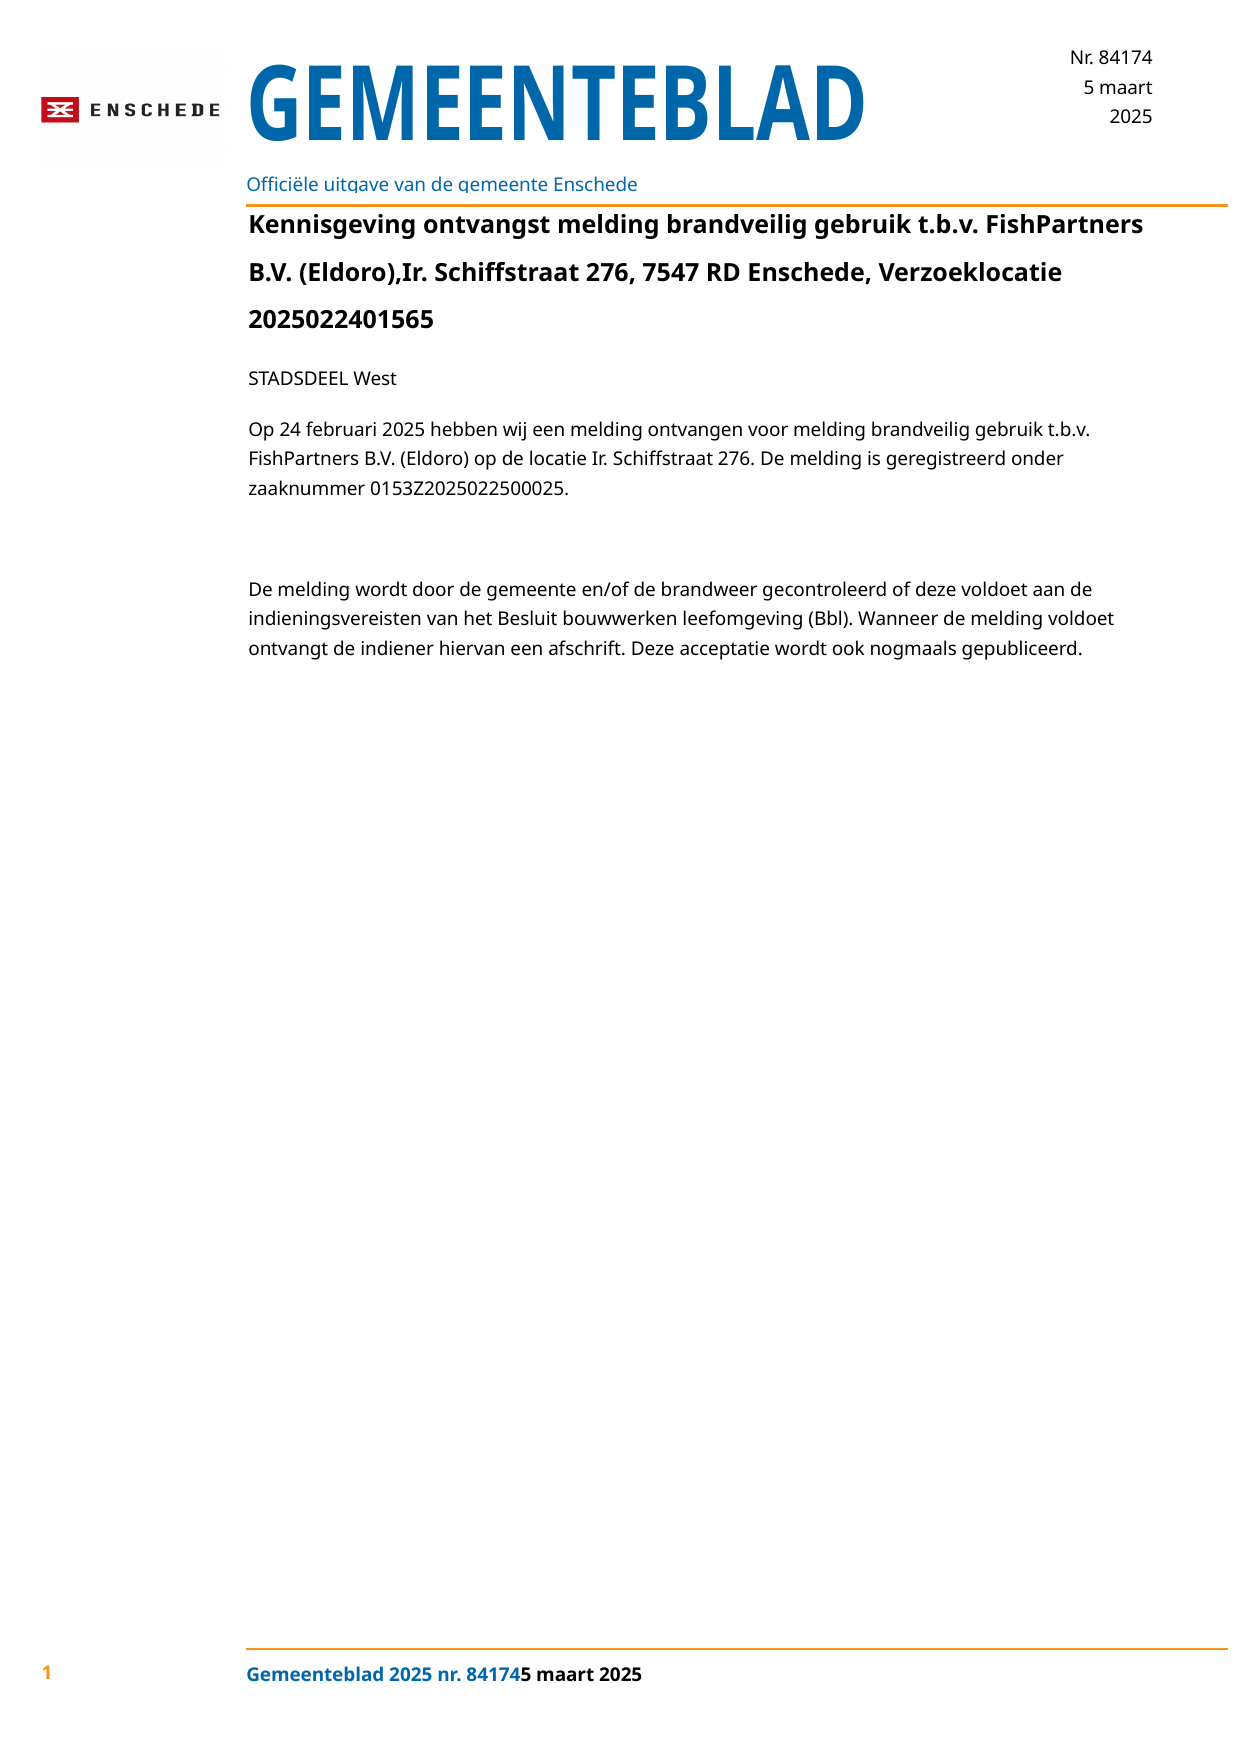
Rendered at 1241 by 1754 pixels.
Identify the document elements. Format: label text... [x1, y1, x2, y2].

text De melding wordt door de gemeente en/of de brandweer gecontroleerd of deze voldoet aan de indieningsvereisten van het Besluit bouwwerken leefomgeving (Bbl). Wanneer de melding voldoet ontvangt de indiener hiervan een afschrift. Deze acceptatie wordt ook nogmaals gepubliceerd. [248, 576, 1152, 661]
text Kennisgeving ontvangst melding brandveilig gebruik t.b.v. FishPartners B.V. (Eldoro),Ir. Schiffstraat 276, 7547 RD Enschede, Verzoeklocatie 2025022401565 [248, 207, 1152, 336]
text STADSDEEL West [248, 366, 1152, 391]
text Op 24 februari 2025 hebben wij een melding ontvangen voor melding brandveilig gebruik t.b.v. FishPartners B.V. (Eldoro) op de locatie Ir. Schiffstraat 276. De melding is geregistreerd onder zaaknummer 0153Z2025022500025. [248, 416, 1152, 501]
picture [41, 47, 231, 172]
